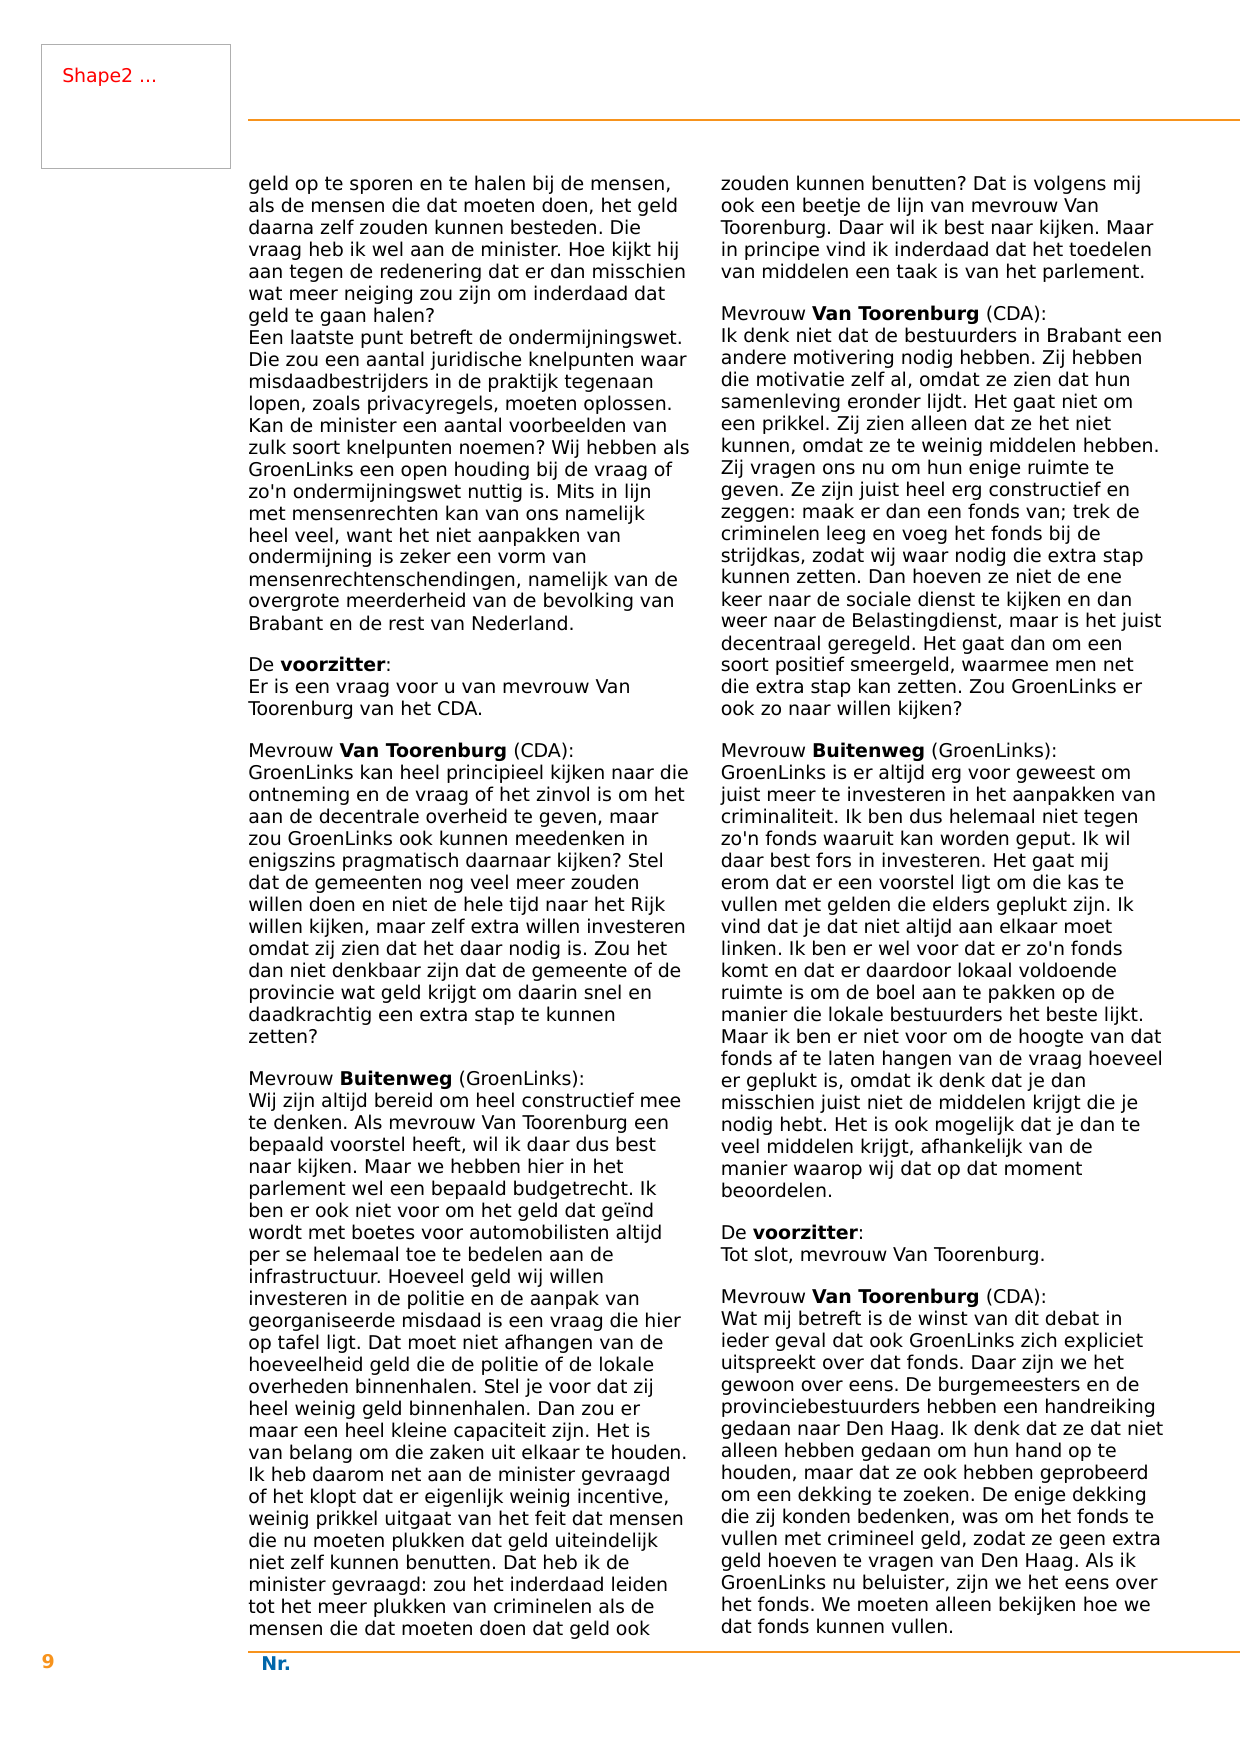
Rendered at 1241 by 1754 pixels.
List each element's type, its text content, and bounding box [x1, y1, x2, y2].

text Mevrouw Van Toorenburg (CDA): [248, 740, 691, 762]
text Wij zijn altijd bereid om heel constructief mee te denken. Als mevrouw Van Toorenburg een bepaald voorstel heeft, wil ik daar dus best naar kijken. Maar we hebben hier in het parlement wel een bepaald budgetrecht. Ik ben er ook niet voor om het geld dat geïnd wordt met boetes voor automobilisten altijd per se helemaal toe te bedelen aan de infrastructuur. Hoeveel geld wij willen investeren in de politie en de aanpak van georganiseerde misdaad is een vraag die hier op tafel ligt. Dat moet niet afhangen van de hoeveelheid geld die de politie of de lokale overheden binnenhalen. Stel je voor dat zij heel weinig geld binnenhalen. Dan zou er maar een heel kleine capaciteit zijn. Het is van belang om die zaken uit elkaar te houden. Ik heb daarom net aan de minister gevraagd of het klopt dat er eigenlijk weinig incentive, weinig prikkel uitgaat van het feit dat mensen die nu moeten plukken dat geld uiteindelijk niet zelf kunnen benutten. Dat heb ik de minister gevraagd: zou het inderdaad leiden tot het meer plukken van criminelen als de mensen die dat moeten doen dat geld ook [248, 1090, 691, 1639]
text De voorzitter: [248, 654, 691, 676]
text Tot slot, mevrouw Van Toorenburg. [721, 1244, 1163, 1266]
text zouden kunnen benutten? Dat is volgens mij ook een beetje de lijn van mevrouw Van Toorenburg. Daar wil ik best naar kijken. Maar in principe vind ik inderdaad dat het toedelen van middelen een taak is van het parlement. [721, 173, 1163, 283]
text Er is een vraag voor u van mevrouw Van Toorenburg van het CDA. [248, 676, 691, 720]
text Ik denk niet dat de bestuurders in Brabant een andere motivering nodig hebben. Zij hebben die motivatie zelf al, omdat ze zien dat hun samenleving eronder lijdt. Het gaat niet om een prikkel. Zij zien alleen dat ze het niet kunnen, omdat ze te weinig middelen hebben. Zij vragen ons nu om hun enige ruimte te geven. Ze zijn juist heel erg constructief en zeggen: maak er dan een fonds van; trek de criminelen leeg en voeg het fonds bij de strijdkas, zodat wij waar nodig die extra stap kunnen zetten. Dan hoeven ze niet de ene keer naar de sociale dienst te kijken en dan weer naar de Belastingdienst, maar is het juist decentraal geregeld. Het gaat dan om een soort positief smeergeld, waarmee men net die extra stap kan zetten. Zou GroenLinks er ook zo naar willen kijken? [721, 325, 1163, 720]
text GroenLinks is er altijd erg voor geweest om juist meer te investeren in het aanpakken van criminaliteit. Ik ben dus helemaal niet tegen zo'n fonds waaruit kan worden geput. Ik wil daar best fors in investeren. Het gaat mij erom dat er een voorstel ligt om die kas te vullen met gelden die elders geplukt zijn. Ik vind dat je dat niet altijd aan elkaar moet linken. Ik ben er wel voor dat er zo'n fonds komt en dat er daardoor lokaal voldoende ruimte is om de boel aan te pakken op de manier die lokale bestuurders het beste lijkt. Maar ik ben er niet voor om de hoogte van dat fonds af te laten hangen van de vraag hoeveel er geplukt is, omdat ik denk dat je dan misschien juist niet de middelen krijgt die je nodig hebt. Het is ook mogelijk dat je dan te veel middelen krijgt, afhankelijk van de manier waarop wij dat op dat moment beoordelen. [721, 762, 1163, 1202]
text GroenLinks kan heel principieel kijken naar die ontneming en de vraag of het zinvol is om het aan de decentrale overheid te geven, maar zou GroenLinks ook kunnen meedenken in enigszins pragmatisch daarnaar kijken? Stel dat de gemeenten nog veel meer zouden willen doen en niet de hele tijd naar het Rijk willen kijken, maar zelf extra willen investeren omdat zij zien dat het daar nodig is. Zou het dan niet denkbaar zijn dat de gemeente of de provincie wat geld krijgt om daarin snel en daadkrachtig een extra stap te kunnen zetten? [248, 762, 691, 1048]
text Een laatste punt betreft de ondermijningswet. Die zou een aantal juridische knelpunten waar misdaadbestrijders in de praktijk tegenaan lopen, zoals privacyregels, moeten oplossen. Kan de minister een aantal voorbeelden van zulk soort knelpunten noemen? Wij hebben als GroenLinks een open houding bij de vraag of zo'n ondermijningswet nuttig is. Mits in lijn met mensenrechten kan van ons namelijk heel veel, want het niet aanpakken van ondermijning is zeker een vorm van mensenrechtenschendingen, namelijk van de overgrote meerderheid van de bevolking van Brabant en de rest van Nederland. [248, 327, 691, 634]
text geld op te sporen en te halen bij de mensen, als de mensen die dat moeten doen, het geld daarna zelf zouden kunnen besteden. Die vraag heb ik wel aan de minister. Hoe kijkt hij aan tegen de redenering dat er dan misschien wat meer neiging zou zijn om inderdaad dat geld te gaan halen? [248, 173, 691, 327]
text Mevrouw Van Toorenburg (CDA): [721, 1286, 1163, 1308]
text Wat mij betreft is de winst van dit debat in ieder geval dat ook GroenLinks zich expliciet uitspreekt over dat fonds. Daar zijn we het gewoon over eens. De burgemeesters en de provinciebestuurders hebben een handreiking gedaan naar Den Haag. Ik denk dat ze dat niet alleen hebben gedaan om hun hand op te houden, maar dat ze ook hebben geprobeerd om een dekking te zoeken. De enige dekking die zij konden bedenken, was om het fonds te vullen met crimineel geld, zodat ze geen extra geld hoeven te vragen van Den Haag. Als ik GroenLinks nu beluister, zijn we het eens over het fonds. We moeten alleen bekijken hoe we dat fonds kunnen vullen. [721, 1308, 1163, 1637]
text Mevrouw Buitenweg (GroenLinks): [248, 1068, 691, 1090]
text De voorzitter: [721, 1222, 1163, 1244]
text Mevrouw Buitenweg (GroenLinks): [721, 740, 1163, 762]
text Mevrouw Van Toorenburg (CDA): [721, 303, 1163, 325]
